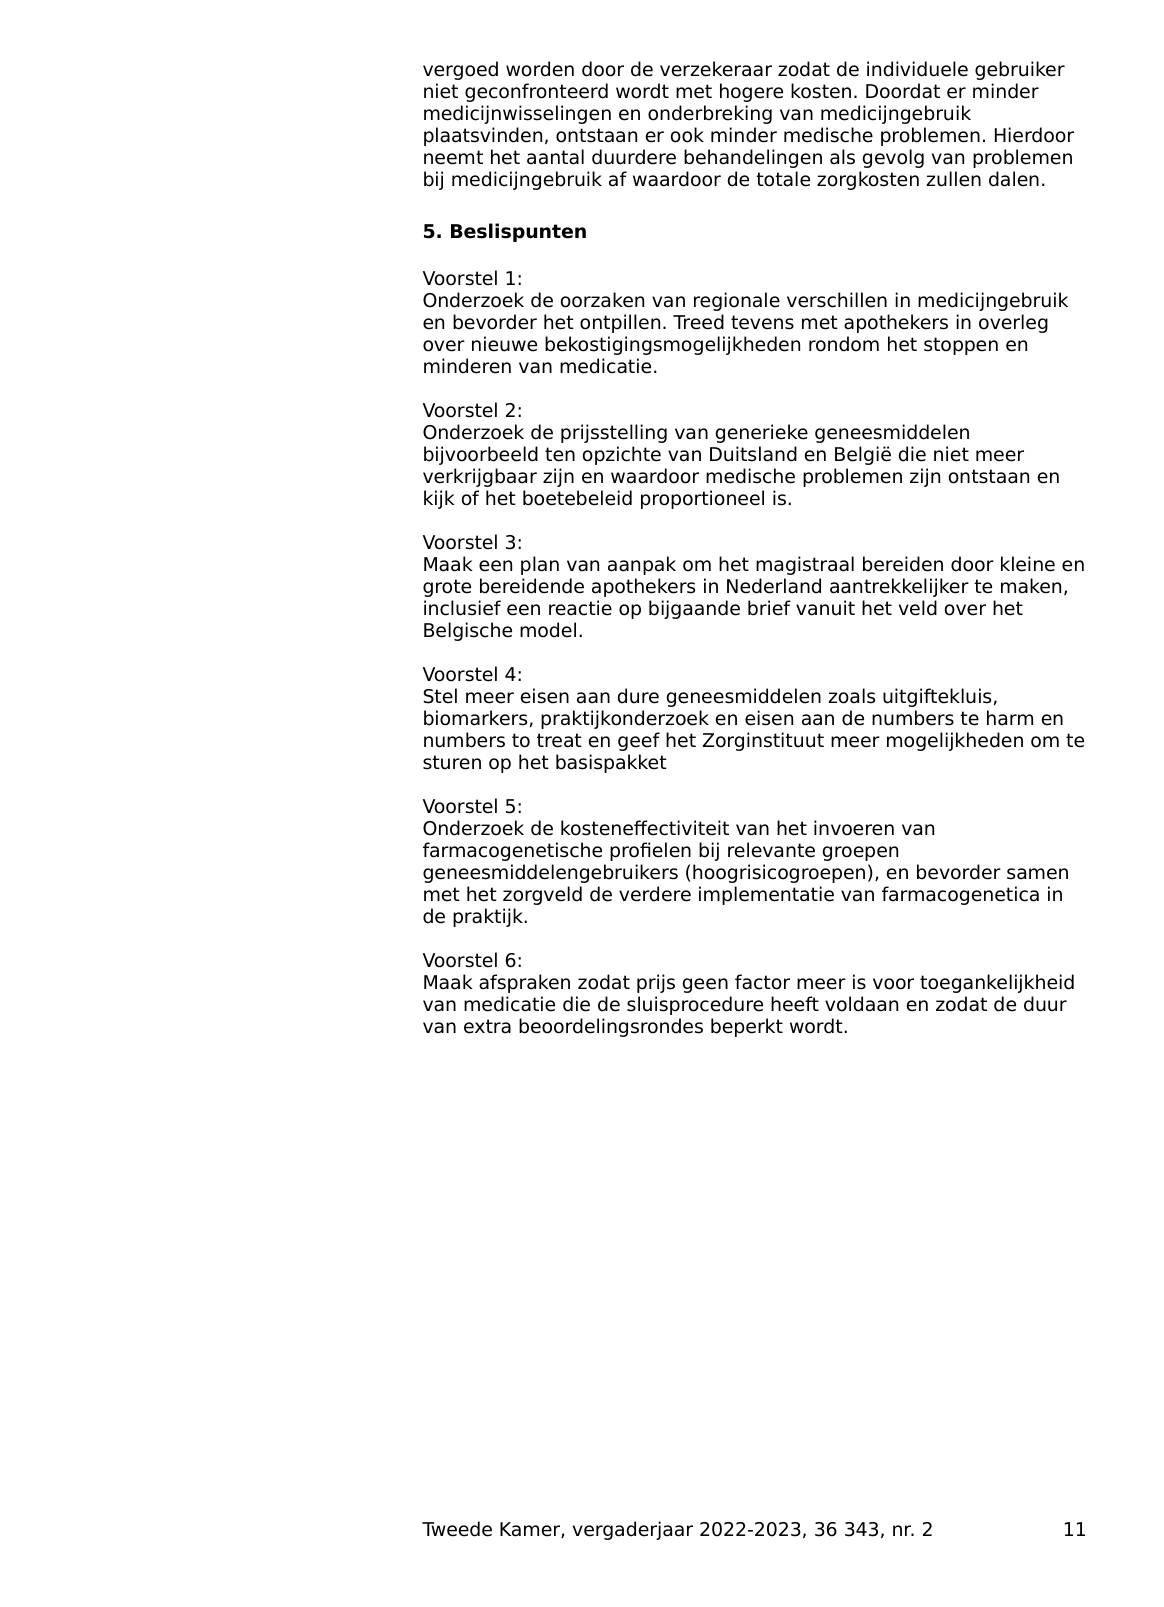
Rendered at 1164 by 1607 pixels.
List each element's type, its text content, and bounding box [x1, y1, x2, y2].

text Onderzoek de oorzaken van regionale verschillen in medicijngebruik en bevorder het ontpillen. Treed tevens met apothekers in overleg over nieuwe bekostigingsmogelijkheden rondom het stoppen en minderen van medicatie. [422, 290, 1087, 378]
text Voorstel 4: [422, 664, 1087, 686]
text vergoed worden door de verzekeraar zodat de individuele gebruiker niet geconfronteerd wordt met hogere kosten. Doordat er minder medicijnwisselingen en onderbreking van medicijngebruik plaatsvinden, ontstaan er ook minder medische problemen. Hierdoor neemt het aantal duurdere behandelingen als gevolg van problemen bij medicijngebruik af waardoor de totale zorgkosten zullen dalen. [422, 59, 1087, 191]
text Voorstel 6: [422, 950, 1087, 972]
text Onderzoek de kosteneffectiviteit van het invoeren van farmacogenetische profielen bij relevante groepen geneesmiddelengebruikers (hoogrisicogroepen), en bevorder samen met het zorgveld de verdere implementatie van farmacogenetica in de praktijk. [422, 818, 1087, 928]
text Voorstel 3: [422, 532, 1087, 554]
text Stel meer eisen aan dure geneesmiddelen zoals uitgiftekluis, biomarkers, praktijkonderzoek en eisen aan de numbers te harm en numbers to treat en geef het Zorginstituut meer mogelijkheden om te sturen op het basispakket [422, 686, 1087, 774]
text Voorstel 2: [422, 400, 1087, 422]
text Voorstel 1: [422, 268, 1087, 290]
text Onderzoek de prijsstelling van generieke geneesmiddelen bijvoorbeeld ten opzichte van Duitsland en België die niet meer verkrijgbaar zijn en waardoor medische problemen zijn ontstaan en kijk of het boetebeleid proportioneel is. [422, 422, 1087, 510]
text Maak een plan van aanpak om het magistraal bereiden door kleine en grote bereidende apothekers in Nederland aantrekkelijker te maken, inclusief een reactie op bijgaande brief vanuit het veld over het Belgische model. [422, 554, 1087, 642]
subtitle 5. Beslispunten [422, 221, 1087, 243]
text Maak afspraken zodat prijs geen factor meer is voor toegankelijkheid van medicatie die de sluisprocedure heeft voldaan en zodat de duur van extra beoordelingsrondes beperkt wordt. [422, 972, 1087, 1038]
text Voorstel 5: [422, 796, 1087, 818]
